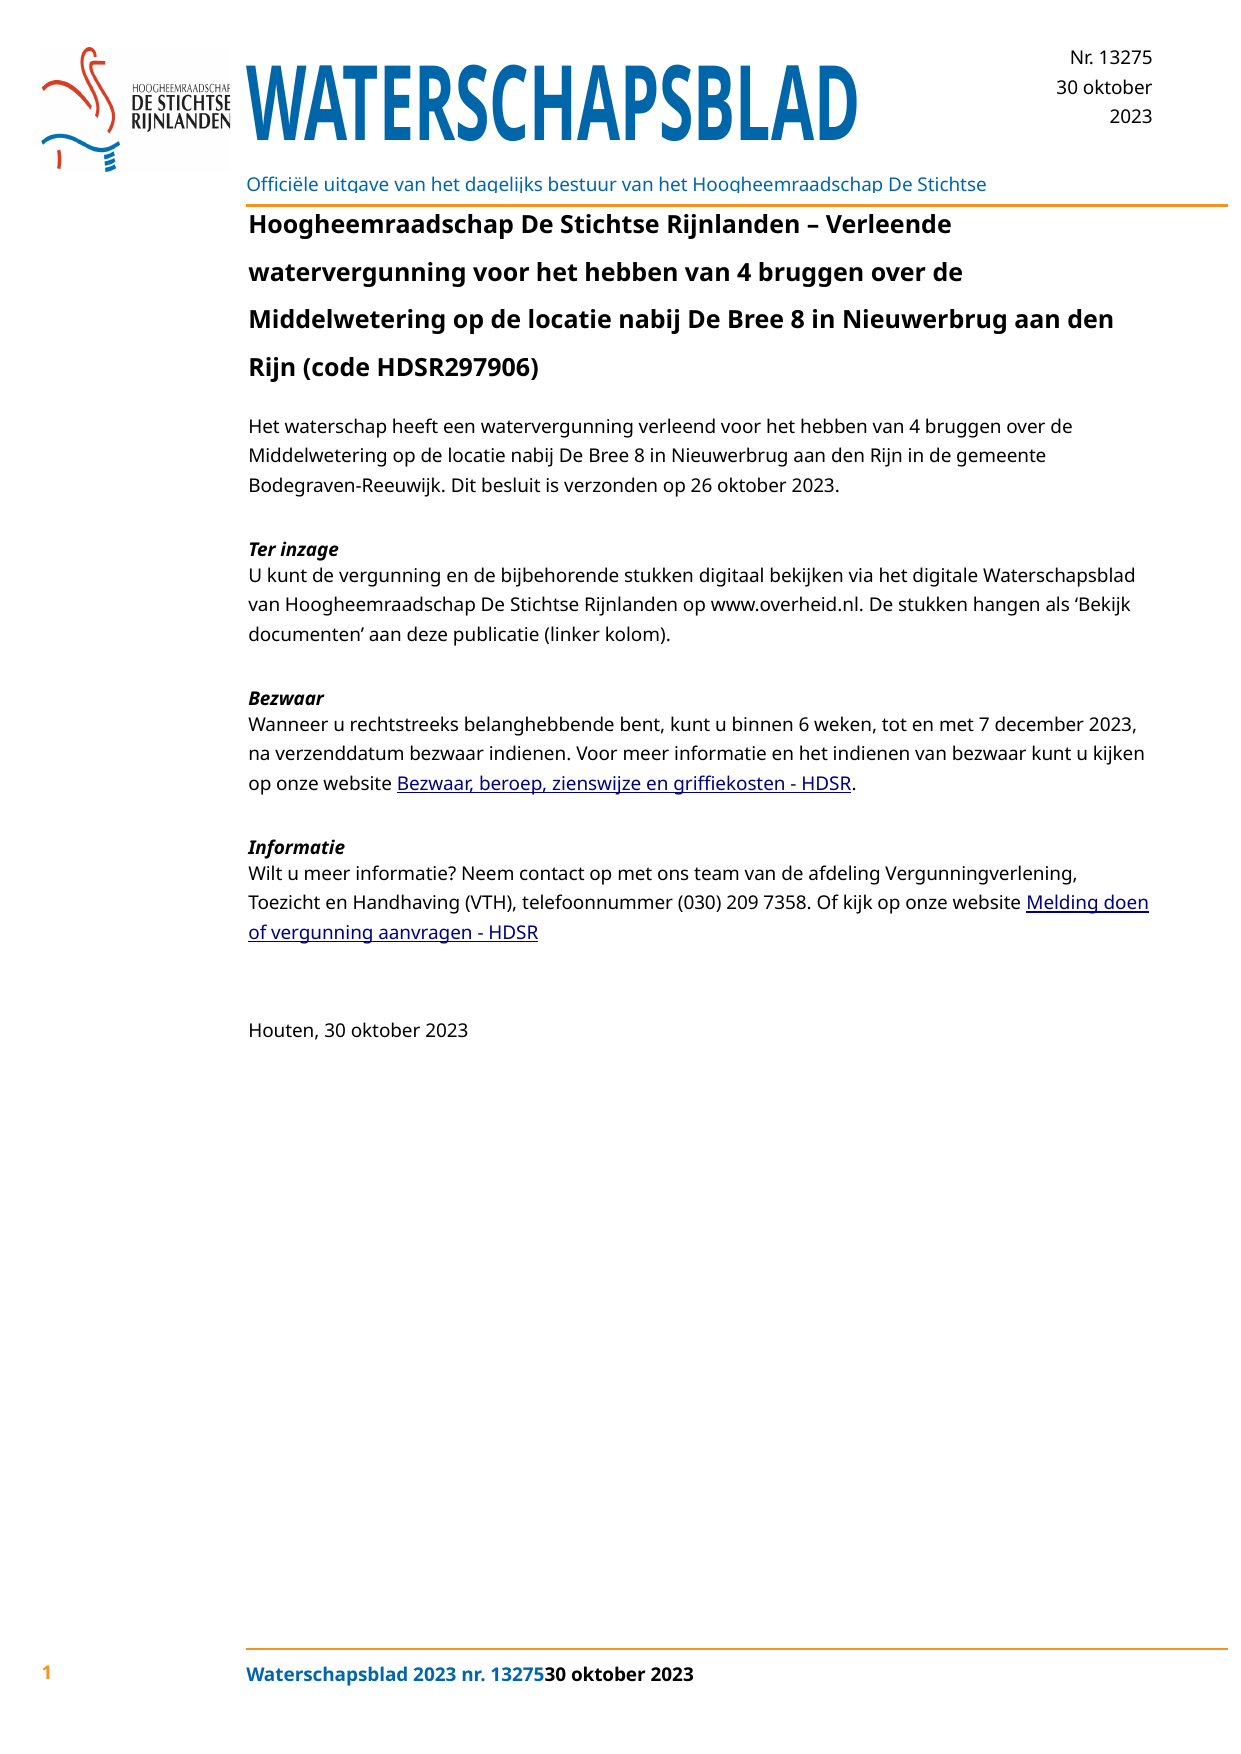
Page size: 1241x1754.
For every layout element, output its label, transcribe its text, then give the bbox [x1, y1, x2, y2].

text Ter inzage [248, 536, 1152, 562]
text Hoogheemraadschap De Stichtse Rijnlanden – Verleende watervergunning voor het hebben van 4 bruggen over de Middelwetering op de locatie nabij De Bree 8 in Nieuwerbrug aan den Rijn (code HDSR297906) [248, 207, 1152, 384]
picture [41, 47, 231, 172]
text Het waterschap heeft een watervergunning verleend voor het hebben van 4 bruggen over de Middelwetering op de locatie nabij De Bree 8 in Nieuwerbrug aan den Rijn in de gemeente Bodegraven-Reeuwijk. Dit besluit is verzonden op 26 oktober 2023. [248, 413, 1152, 498]
text U kunt de vergunning en de bijbehorende stukken digitaal bekijken via het digitale Waterschapsblad van Hoogheemraadschap De Stichtse Rijnlanden op www.overheid.nl. De stukken hangen als ‘Bekijk documenten’ aan deze publicatie (linker kolom). [248, 562, 1152, 647]
text Wilt u meer informatie? Neem contact op met ons team van de afdeling Vergunningverlening, Toezicht en Handhaving (VTH), telefoonnummer (030) 209 7358. Of kijk op onze website Melding doen of vergunning aanvragen - HDSR [248, 860, 1152, 944]
text Bezwaar [248, 685, 1152, 711]
text Informatie [248, 834, 1152, 860]
text Houten, 30 oktober 2023 [248, 1017, 1152, 1043]
text Wanneer u rechtstreeks belanghebbende bent, kunt u binnen 6 weken, tot en met 7 december 2023, na verzenddatum bezwaar indienen. Voor meer informatie en het indienen van bezwaar kunt u kijken op onze website Bezwaar, beroep, zienswijze en griffiekosten - HDSR. [248, 711, 1152, 796]
